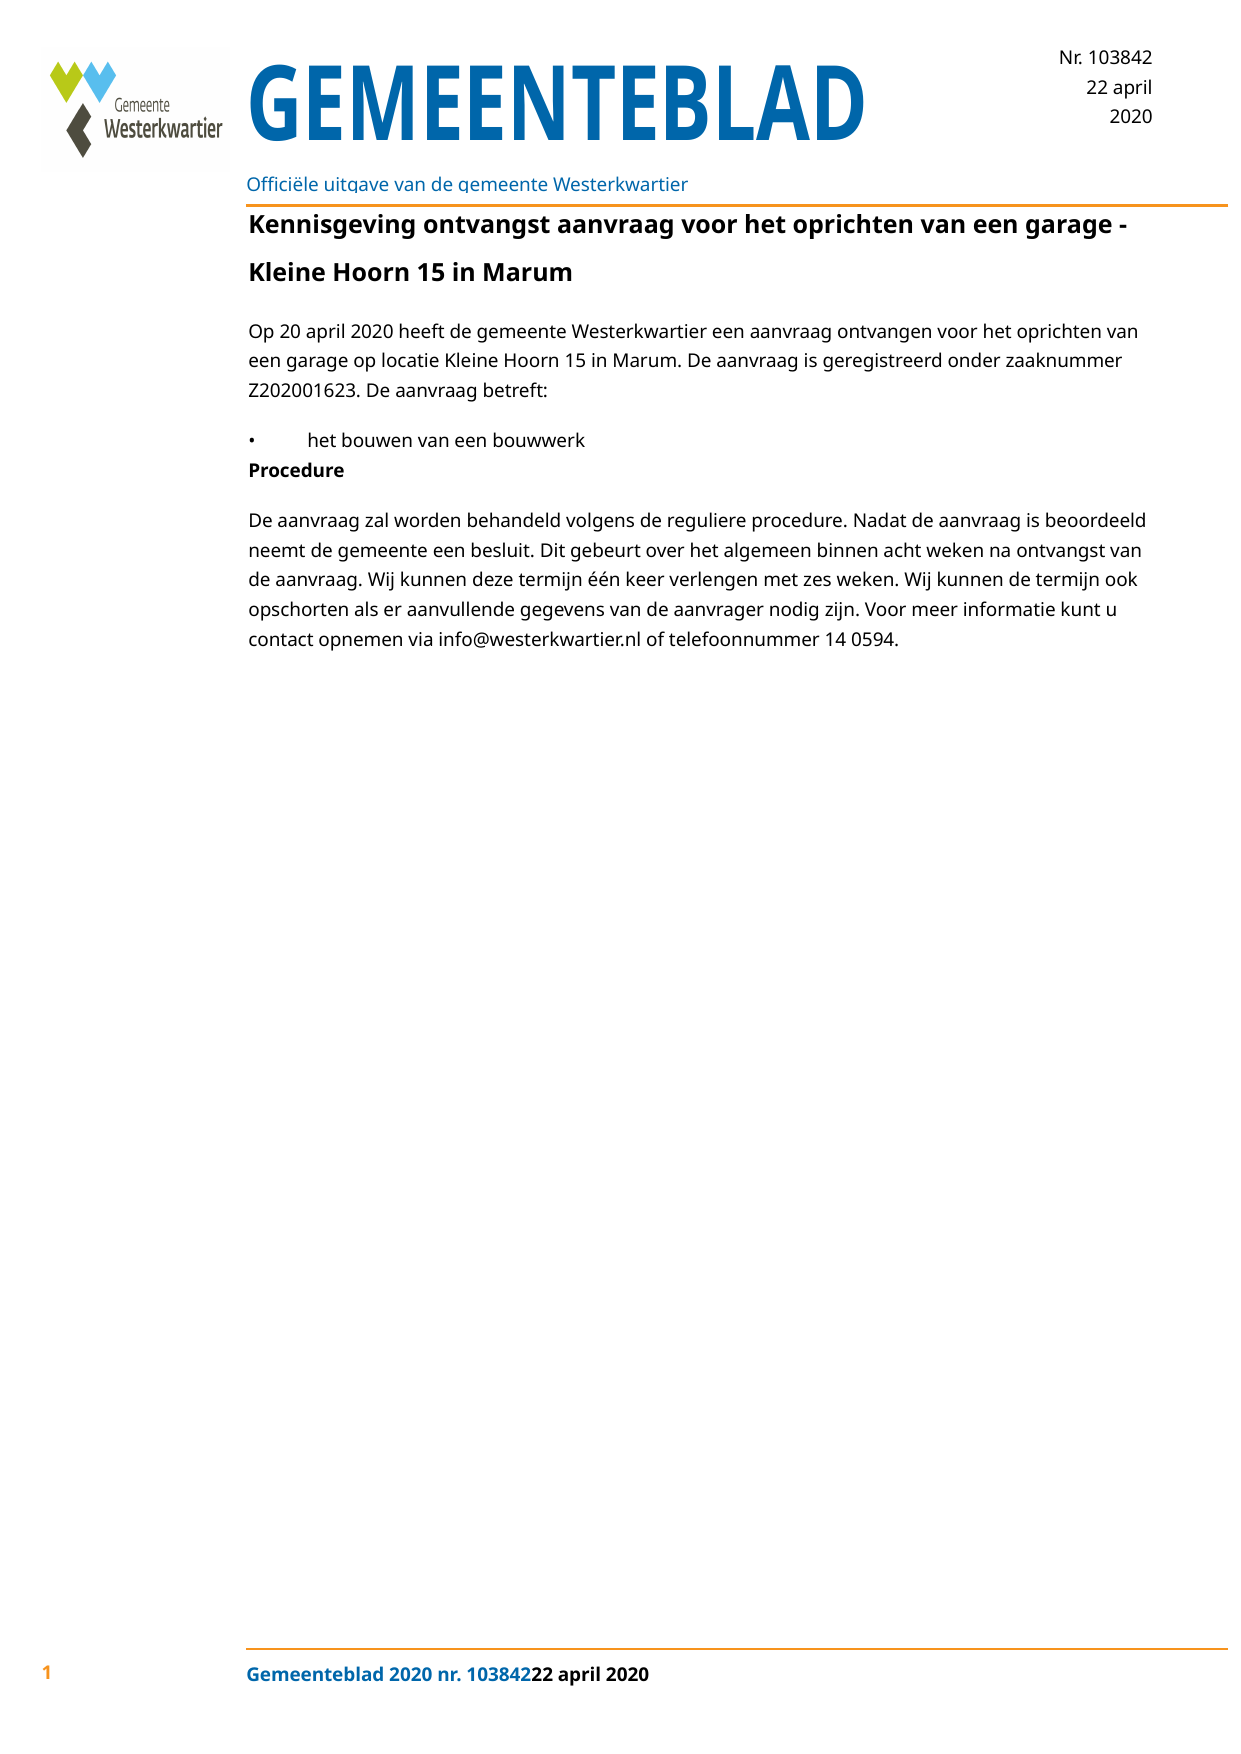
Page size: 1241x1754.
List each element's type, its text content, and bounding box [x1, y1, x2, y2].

picture [41, 47, 231, 172]
text Op 20 april 2020 heeft de gemeente Westerkwartier een aanvraag ontvangen voor het oprichten van een garage op locatie Kleine Hoorn 15 in Marum. De aanvraag is geregistreerd onder zaaknummer Z202001623. De aanvraag betreft: [248, 318, 1152, 403]
list het bouwen van een bouwwerk [248, 427, 1152, 453]
text Kennisgeving ontvangst aanvraag voor het oprichten van een garage - Kleine Hoorn 15 in Marum [248, 207, 1152, 288]
text Procedure [248, 457, 1152, 483]
text De aanvraag zal worden behandeld volgens de reguliere procedure. Nadat de aanvraag is beoordeeld neemt de gemeente een besluit. Dit gebeurt over het algemeen binnen acht weken na ontvangst van de aanvraag. Wij kunnen deze termijn één keer verlengen met zes weken. Wij kunnen de termijn ook opschorten als er aanvullende gegevens van de aanvrager nodig zijn. Voor meer informatie kunt u contact opnemen via info@westerkwartier.nl of telefoonnummer 14 0594. [248, 507, 1152, 652]
